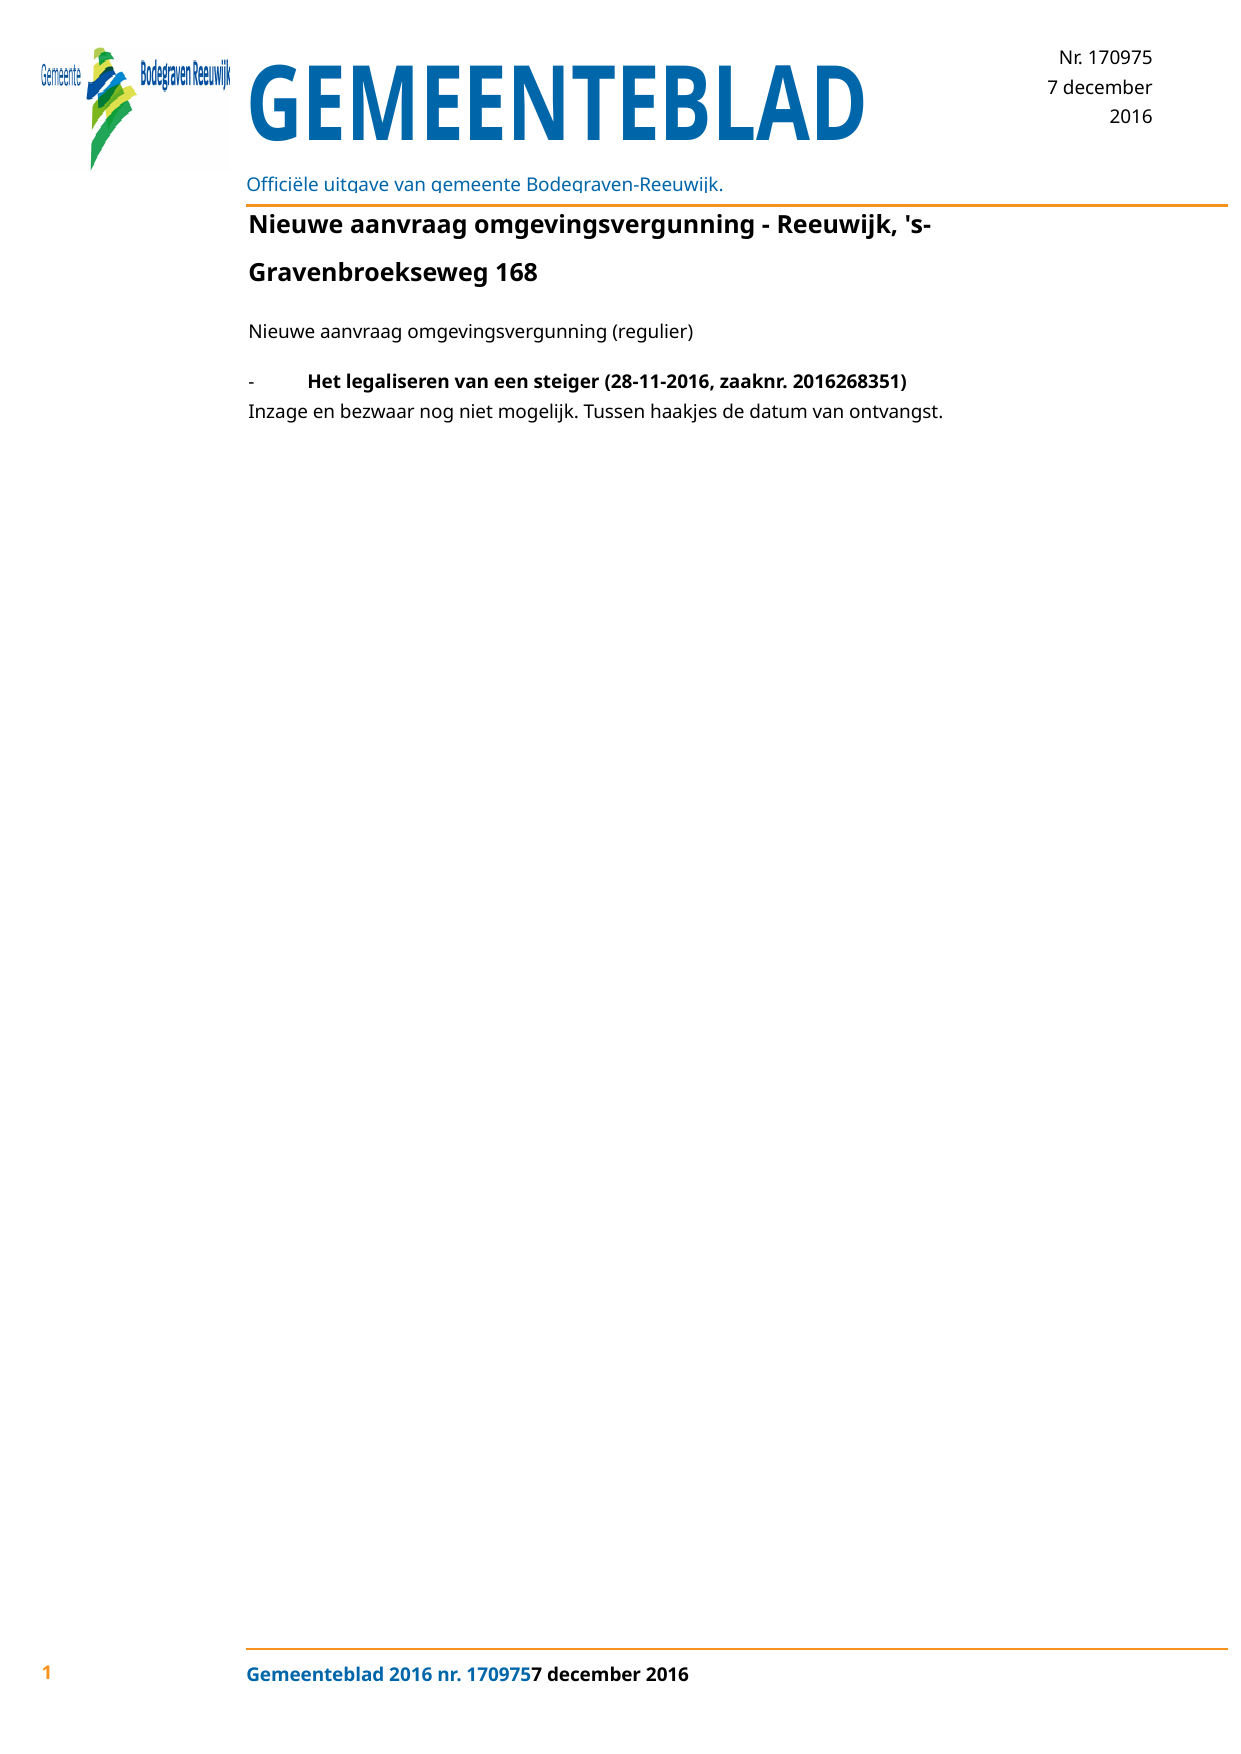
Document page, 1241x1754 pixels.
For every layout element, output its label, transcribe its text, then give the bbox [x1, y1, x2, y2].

picture [41, 47, 231, 172]
text Nieuwe aanvraag omgevingsvergunning - Reeuwijk, 's-Gravenbroekseweg 168 [248, 207, 1152, 288]
text Inzage en bezwaar nog niet mogelijk. Tussen haakjes de datum van ontvangst. [248, 398, 1152, 424]
list Het legaliseren van een steiger (28‑11‑2016, zaaknr. 2016268351) [248, 368, 1152, 394]
text Nieuwe aanvraag omgevingsvergunning (regulier) [248, 318, 1152, 344]
